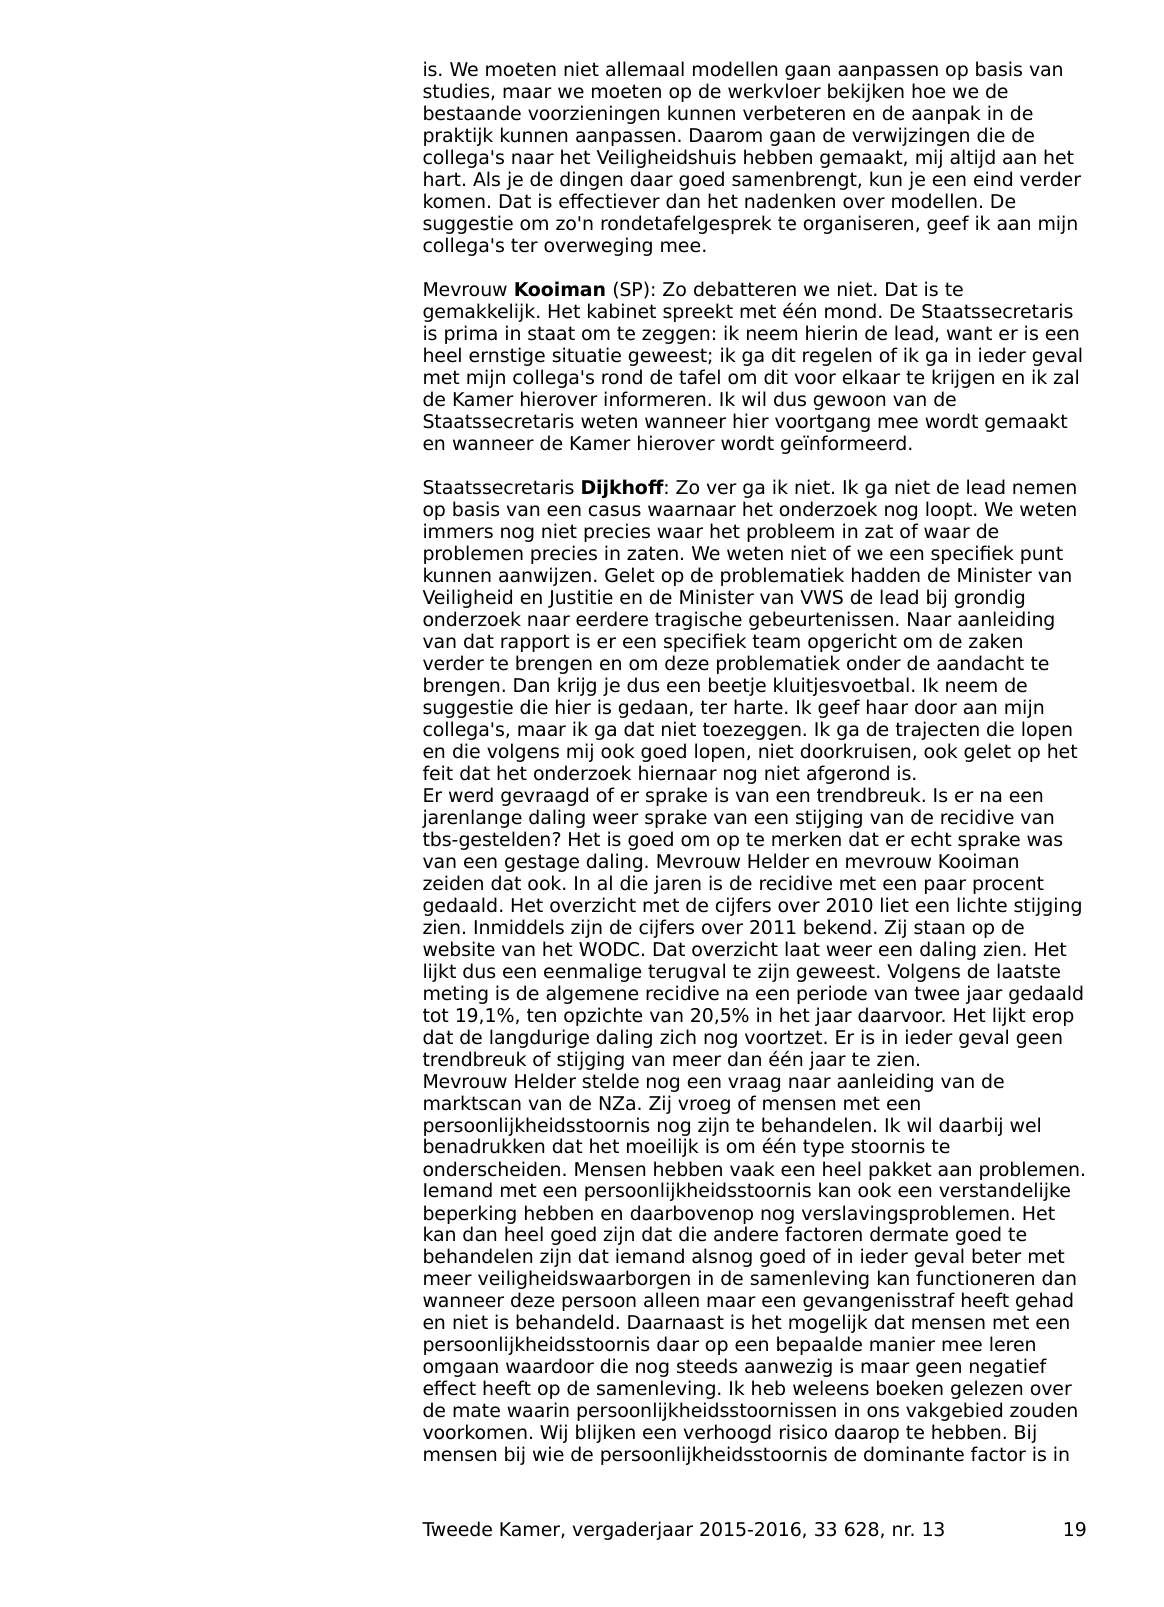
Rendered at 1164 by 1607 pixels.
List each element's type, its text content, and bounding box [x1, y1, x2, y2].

text Staatssecretaris Dijkhoff: Zo ver ga ik niet. Ik ga niet de lead nemen op basis van een casus waarnaar het onderzoek nog loopt. We weten immers nog niet precies waar het probleem in zat of waar de problemen precies in zaten. We weten niet of we een specifiek punt kunnen aanwijzen. Gelet op de problematiek hadden de Minister van Veiligheid en Justitie en de Minister van VWS de lead bij grondig onderzoek naar eerdere tragische gebeurtenissen. Naar aanleiding van dat rapport is er een specifiek team opgericht om de zaken verder te brengen en om deze problematiek onder de aandacht te brengen. Dan krijg je dus een beetje kluitjesvoetbal. Ik neem de suggestie die hier is gedaan, ter harte. Ik geef haar door aan mijn collega's, maar ik ga dat niet toezeggen. Ik ga de trajecten die lopen en die volgens mij ook goed lopen, niet doorkruisen, ook gelet op het feit dat het onderzoek hiernaar nog niet afgerond is. [422, 477, 1087, 785]
text Mevrouw Helder stelde nog een vraag naar aanleiding van de marktscan van de NZa. Zij vroeg of mensen met een persoonlijkheidsstoornis nog zijn te behandelen. Ik wil daarbij wel benadrukken dat het moeilijk is om één type stoornis te onderscheiden. Mensen hebben vaak een heel pakket aan problemen. Iemand met een persoonlijkheidsstoornis kan ook een verstandelijke beperking hebben en daarbovenop nog verslavingsproblemen. Het kan dan heel goed zijn dat die andere factoren dermate goed te behandelen zijn dat iemand alsnog goed of in ieder geval beter met meer veiligheidswaarborgen in de samenleving kan functioneren dan wanneer deze persoon alleen maar een gevangenisstraf heeft gehad en niet is behandeld. Daarnaast is het mogelijk dat mensen met een persoonlijkheidsstoornis daar op een bepaalde manier mee leren omgaan waardoor die nog steeds aanwezig is maar geen negatief effect heeft op de samenleving. Ik heb weleens boeken gelezen over de mate waarin persoonlijkheidsstoornissen in ons vakgebied zouden voorkomen. Wij blijken een verhoogd risico daarop te hebben. Bij mensen bij wie de persoonlijkheidsstoornis de dominante factor is in [422, 1071, 1087, 1466]
text is. We moeten niet allemaal modellen gaan aanpassen op basis van studies, maar we moeten op de werkvloer bekijken hoe we de bestaande voorzieningen kunnen verbeteren en de aanpak in de praktijk kunnen aanpassen. Daarom gaan de verwijzingen die de collega's naar het Veiligheidshuis hebben gemaakt, mij altijd aan het hart. Als je de dingen daar goed samenbrengt, kun je een eind verder komen. Dat is effectiever dan het nadenken over modellen. De suggestie om zo'n rondetafelgesprek te organiseren, geef ik aan mijn collega's ter overweging mee. [422, 59, 1087, 257]
text Er werd gevraagd of er sprake is van een trendbreuk. Is er na een jarenlange daling weer sprake van een stijging van de recidive van tbs-gestelden? Het is goed om op te merken dat er echt sprake was van een gestage daling. Mevrouw Helder en mevrouw Kooiman zeiden dat ook. In al die jaren is de recidive met een paar procent gedaald. Het overzicht met de cijfers over 2010 liet een lichte stijging zien. Inmiddels zijn de cijfers over 2011 bekend. Zij staan op de website van het WODC. Dat overzicht laat weer een daling zien. Het lijkt dus een eenmalige terugval te zijn geweest. Volgens de laatste meting is de algemene recidive na een periode van twee jaar gedaald tot 19,1%, ten opzichte van 20,5% in het jaar daarvoor. Het lijkt erop dat de langdurige daling zich nog voortzet. Er is in ieder geval geen trendbreuk of stijging van meer dan één jaar te zien. [422, 785, 1087, 1071]
text Mevrouw Kooiman (SP): Zo debatteren we niet. Dat is te gemakkelijk. Het kabinet spreekt met één mond. De Staatssecretaris is prima in staat om te zeggen: ik neem hierin de lead, want er is een heel ernstige situatie geweest; ik ga dit regelen of ik ga in ieder geval met mijn collega's rond de tafel om dit voor elkaar te krijgen en ik zal de Kamer hierover informeren. Ik wil dus gewoon van de Staatssecretaris weten wanneer hier voortgang mee wordt gemaakt en wanneer de Kamer hierover wordt geïnformeerd. [422, 279, 1087, 455]
